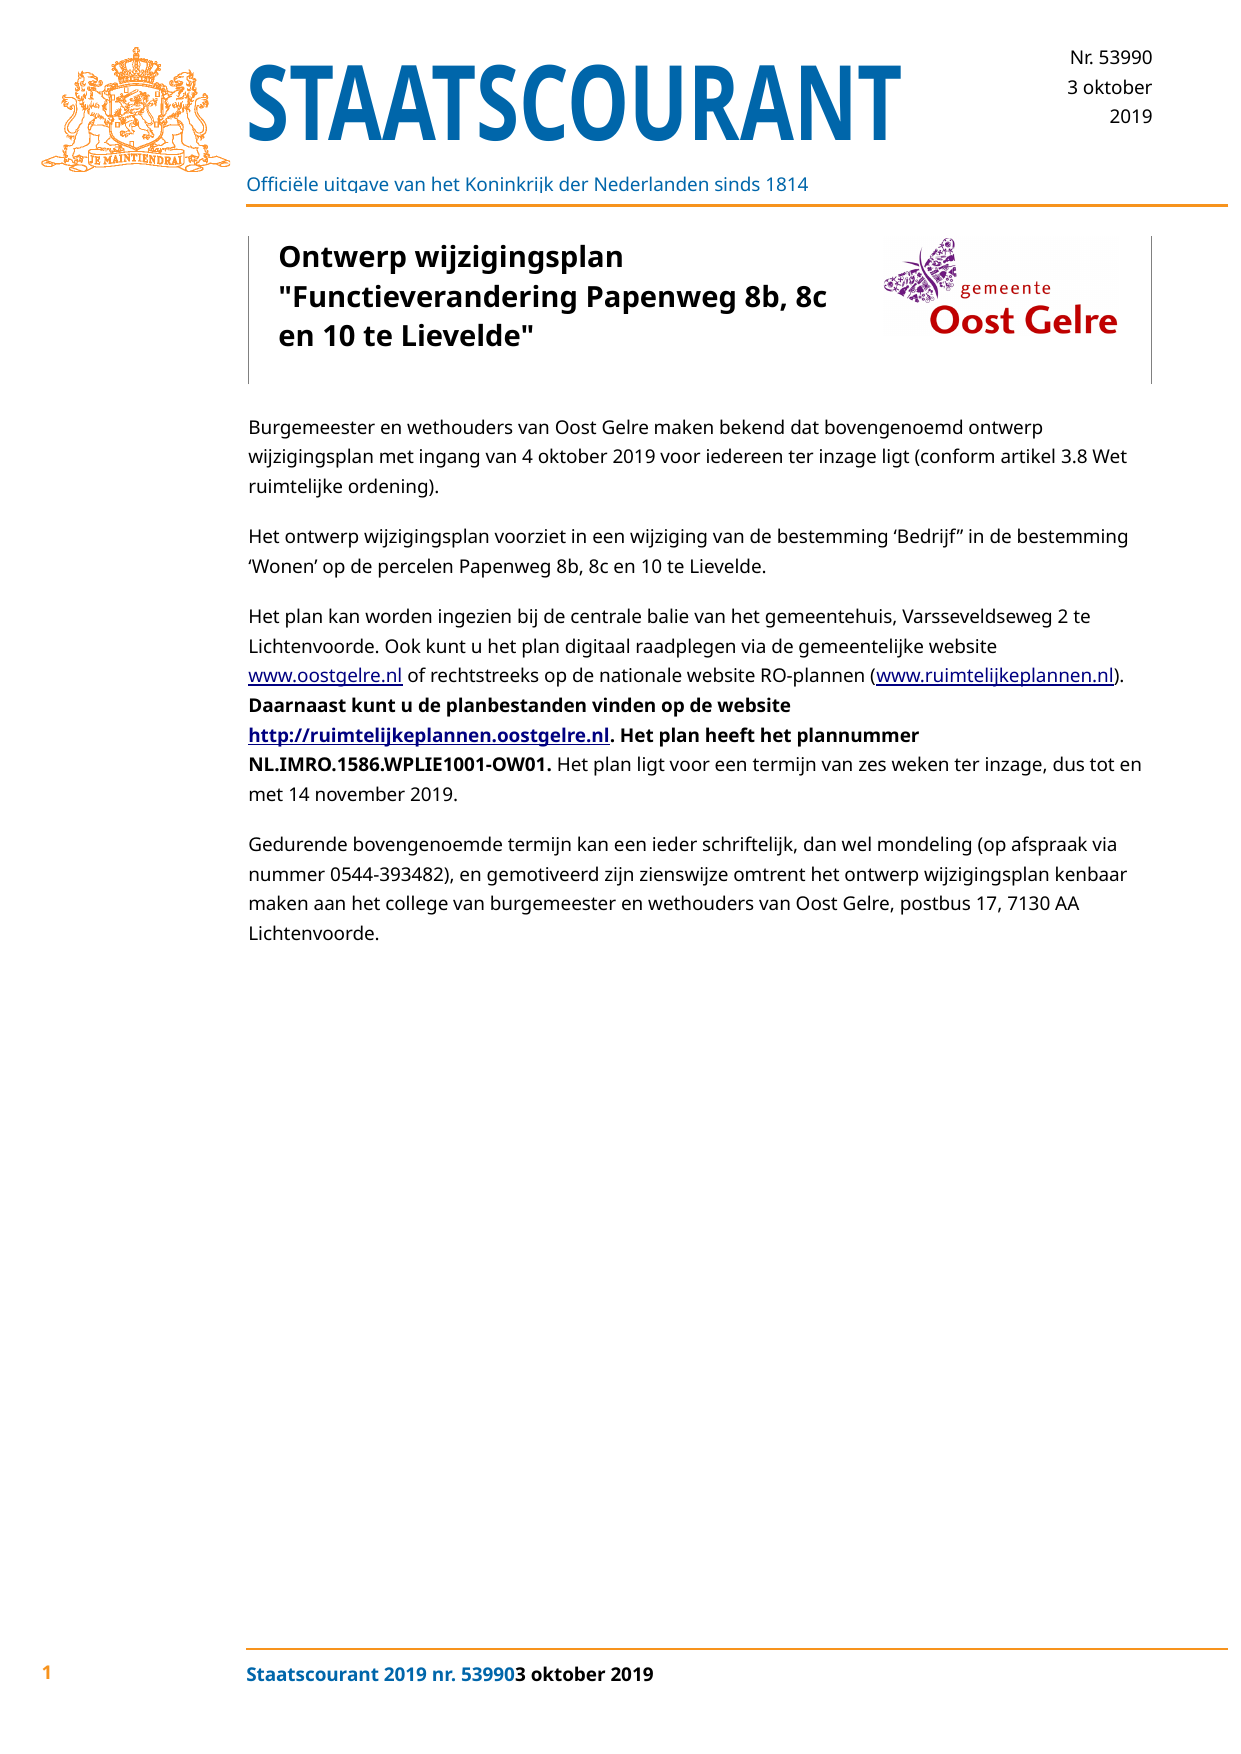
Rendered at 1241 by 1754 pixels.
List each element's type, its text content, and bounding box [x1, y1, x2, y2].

text Gedurende bovengenoemde termijn kan een ieder schriftelijk, dan wel mondeling (op afspraak via nummer 0544-393482), en gemotiveerd zijn zienswijze omtrent het ontwerp wijzigingsplan kenbaar maken aan het college van burgemeester en wethouders van Oost Gelre, postbus 17, 7130 AA Lichtenvoorde. [248, 831, 1152, 946]
table_header Ontwerp wijzigingsplan "Functieverandering Papenweg 8b, 8c en 10 te Lievelde" [249, 236, 850, 384]
picture [882, 236, 1119, 336]
text Burgemeester en wethouders van Oost Gelre maken bekend dat bovengenoemd ontwerp wijzigingsplan met ingang van 4 oktober 2019 voor iedereen ter inzage ligt (conform artikel 3.8 Wet ruimtelijke ordening). [248, 414, 1152, 499]
text Het plan kan worden ingezien bij de centrale balie van het gemeentehuis, Varsseveldseweg 2 te Lichtenvoorde. Ook kunt u het plan digitaal raadplegen via de gemeentelijke website www.oostgelre.nl of rechtstreeks op de nationale website RO-plannen (www.ruimtelijkeplannen.nl). Daarnaast kunt u de planbestanden vinden op de website http://ruimtelijkeplannen.oostgelre.nl. Het plan heeft het plannummer NL.IMRO.1586.WPLIE1001-OW01. Het plan ligt voor een termijn van zes weken ter inzage, dus tot en met 14 november 2019. [248, 603, 1152, 807]
table_header [850, 236, 1151, 384]
text Het ontwerp wijzigingsplan voorziet in een wijziging van de bestemming ‘Bedrijf” in de bestemming ‘Wonen’ op de percelen Papenweg 8b, 8c en 10 te Lievelde. [248, 523, 1152, 579]
picture [41, 47, 231, 172]
